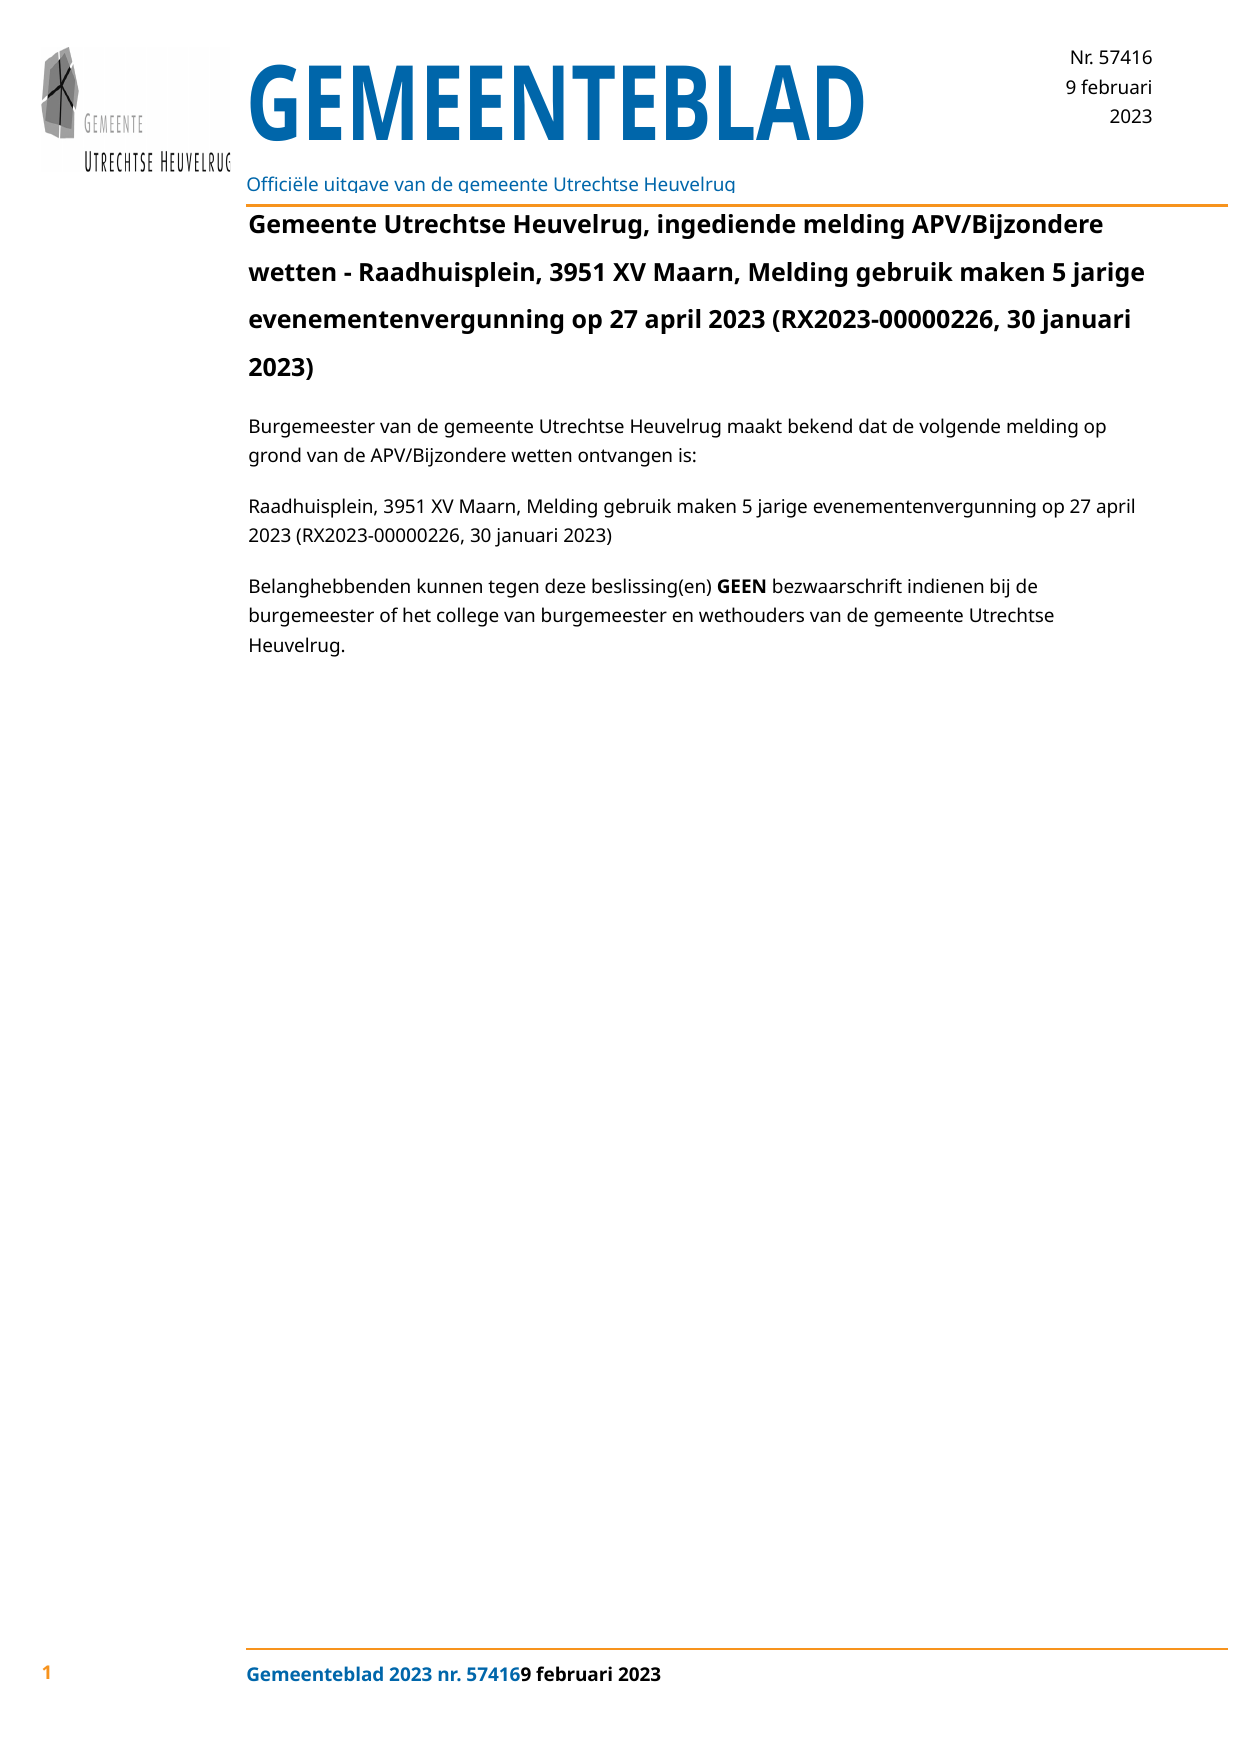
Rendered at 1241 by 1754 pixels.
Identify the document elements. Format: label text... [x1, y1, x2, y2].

text Raadhuisplein, 3951 XV Maarn, Melding gebruik maken 5 jarige evenementenvergunning op 27 april 2023 (RX2023-00000226, 30 januari 2023) [248, 493, 1152, 548]
text Belanghebbenden kunnen tegen deze beslissing(en) GEEN bezwaarschrift indienen bij de burgemeester of het college van burgemeester en wethouders van de gemeente Utrechtse Heuvelrug. [248, 573, 1152, 658]
text Gemeente Utrechtse Heuvelrug, ingediende melding APV/Bijzondere wetten - Raadhuisplein, 3951 XV Maarn, Melding gebruik maken 5 jarige evenementenvergunning op 27 april 2023 (RX2023-00000226, 30 januari 2023) [248, 207, 1152, 384]
picture [41, 47, 231, 172]
text Burgemeester van de gemeente Utrechtse Heuvelrug maakt bekend dat de volgende melding op grond van de APV/Bijzondere wetten ontvangen is: [248, 413, 1152, 468]
